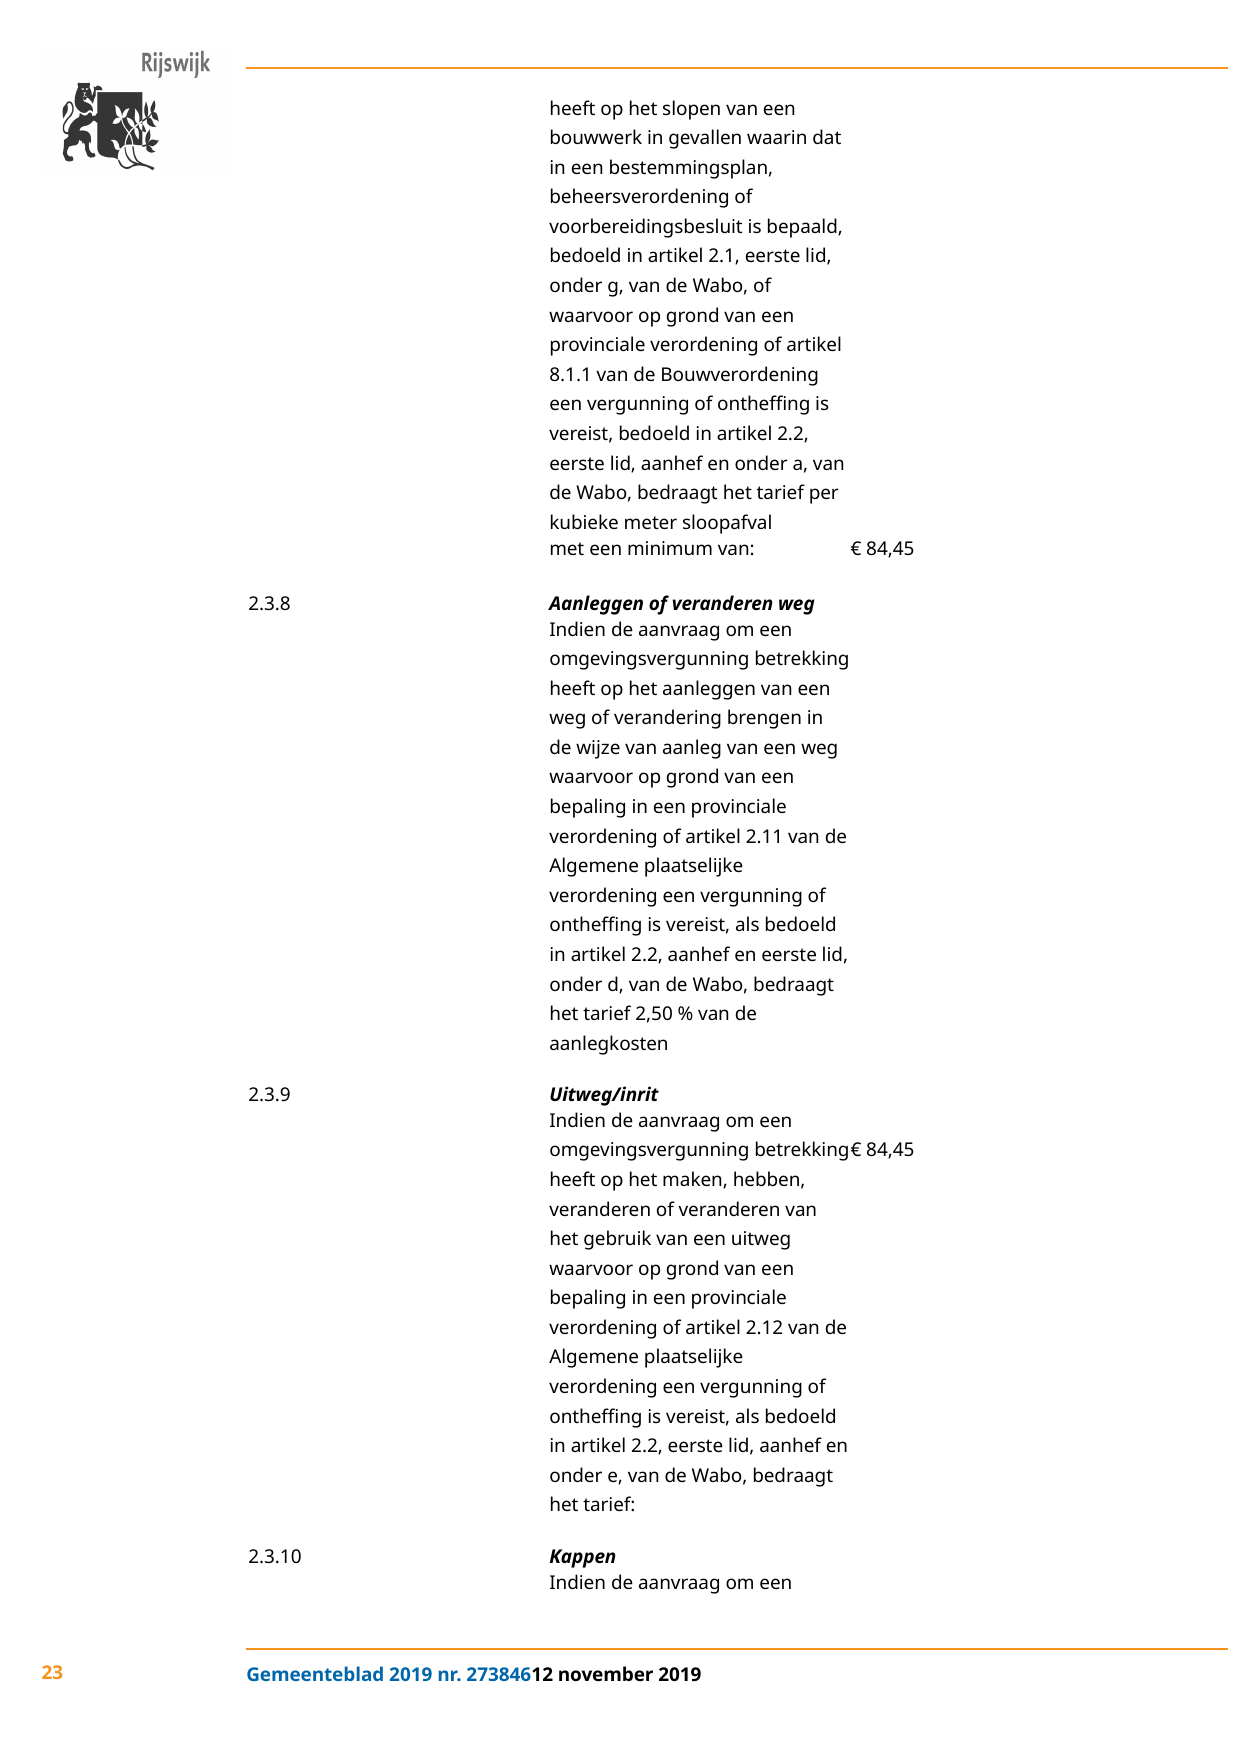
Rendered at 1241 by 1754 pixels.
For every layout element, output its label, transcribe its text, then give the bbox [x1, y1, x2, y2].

table_cell 2.3.8 [248, 560, 549, 616]
table_cell Uitweg/inrit [549, 1081, 850, 1107]
table_cell met een minimum van: [549, 535, 850, 560]
table_cell Kappen [549, 1543, 850, 1569]
table_cell € 84,45 [850, 535, 1152, 560]
table_cell Aanleggen of veranderen weg [549, 560, 850, 616]
table_cell [850, 560, 1152, 616]
table_cell Indien de aanvraag om een omgevingsvergunning betrekking heeft op het maken, hebben, veranderen of veranderen van het gebruik van een uitweg waarvoor op grond van een bepaling in een provinciale verordening of artikel 2.12 van de Algemene plaatselijke verordening een vergunning of ontheffing is vereist, als bedoeld in artikel 2.2, eerste lid, aanhef en onder e, van de Wabo, bedraagt het tarief: [549, 1107, 850, 1517]
table_cell [850, 1518, 1152, 1543]
table_cell [248, 1518, 549, 1543]
table_cell [549, 1056, 850, 1081]
table_cell heeft op het slopen van een bouwwerk in gevallen waarin dat in een bestemmingsplan, beheersverordening of voorbereidingsbesluit is bepaald, bedoeld in artikel 2.1, eerste lid, onder g, van de Wabo, of waarvoor op grond van een provinciale verordening of artikel 8.1.1 van de Bouwverordening een vergunning of ontheffing is vereist, bedoeld in artikel 2.2, eerste lid, aanhef en onder a, van de Wabo, bedraagt het tarief per kubieke meter sloopafval [549, 95, 850, 535]
table_cell 2.3.9 [248, 1081, 549, 1107]
table_cell [248, 535, 549, 560]
table_cell Indien de aanvraag om een omgevingsvergunning betrekking heeft op het aanleggen van een weg of verandering brengen in de wijze van aanleg van een weg waarvoor op grond van een bepaling in een provinciale verordening of artikel 2.11 van de Algemene plaatselijke verordening een vergunning of ontheffing is vereist, als bedoeld in artikel 2.2, aanhef en eerste lid, onder d, van de Wabo, bedraagt het tarief 2,50 % van de aanlegkosten [549, 616, 850, 1056]
table_cell € 84,45 [850, 1107, 1152, 1517]
table_cell [850, 616, 1152, 1056]
table_cell [248, 616, 549, 1056]
table_cell [248, 1056, 549, 1081]
table_cell [549, 1518, 850, 1543]
table_cell 2.3.10 [248, 1543, 549, 1569]
table_cell [248, 95, 549, 535]
table_cell [850, 1569, 1152, 1594]
table_cell Indien de aanvraag om een [549, 1569, 850, 1594]
picture [41, 47, 231, 172]
table_cell [850, 1543, 1152, 1569]
table_cell [850, 1056, 1152, 1081]
table_cell [248, 1569, 549, 1594]
table_cell [248, 1107, 549, 1517]
table_cell [850, 1081, 1152, 1107]
table_cell [850, 95, 1152, 535]
